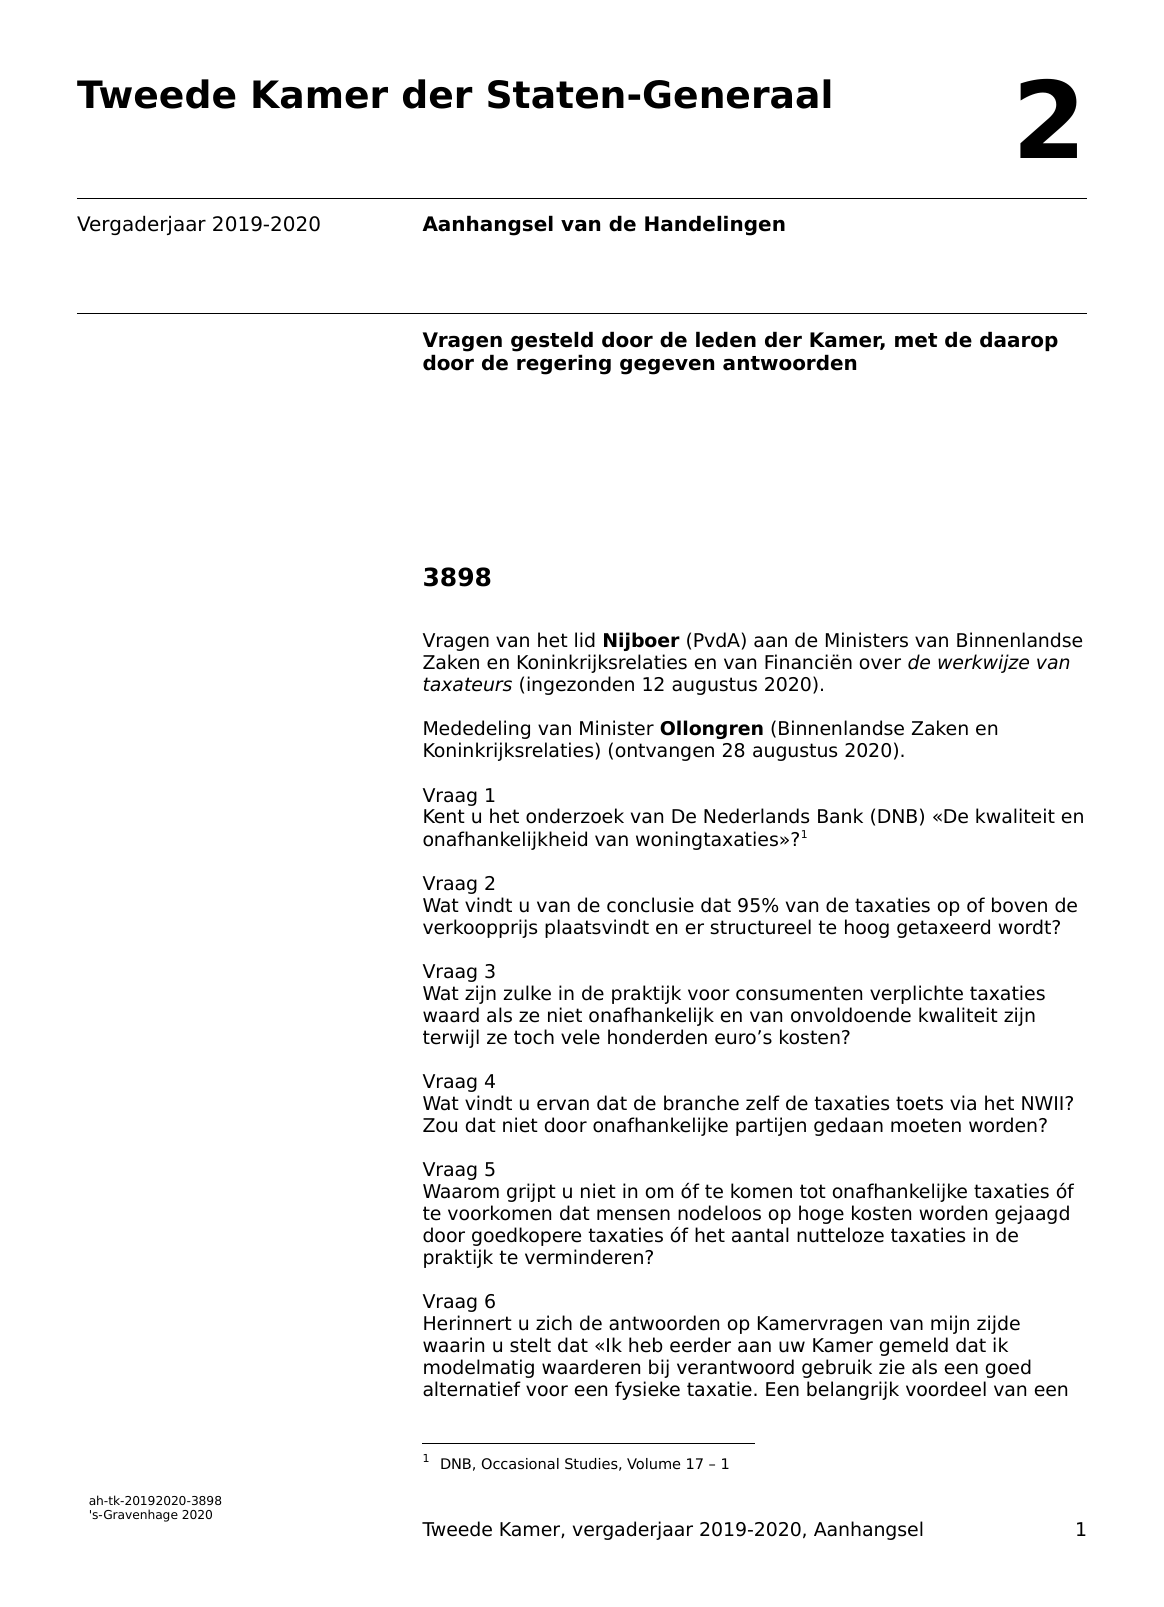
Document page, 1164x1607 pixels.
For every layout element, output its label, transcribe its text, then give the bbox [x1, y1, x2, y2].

table_header 2 [886, 59, 1087, 198]
text Herinnert u zich de antwoorden op Kamervragen van mijn zijde waarin u stelt dat «Ik heb eerder aan uw Kamer gemeld dat ik modelmatig waarderen bij verantwoord gebruik zie als een goed alternatief voor een fysieke taxatie. Een belangrijk voordeel van een [422, 1313, 1087, 1401]
text Vraag 5 [422, 1159, 1087, 1181]
text Vraag 2 [422, 873, 1087, 894]
text Wat vindt u ervan dat de branche zelf de taxaties toets via het NWII? Zou dat niet door onafhankelijke partijen gedaan moeten worden? [422, 1093, 1087, 1137]
text 3898 [422, 563, 1087, 592]
text Vraag 3 [422, 961, 1087, 983]
text ah-tk-20192020-3898 [88, 1494, 323, 1508]
table_cell Vragen gesteld door de leden der Kamer, met de daarop door de regering gegeven antwoorden [422, 314, 1087, 375]
text Kent u het onderzoek van De Nederlands Bank (DNB) «De kwaliteit en onafhankelijkheid van woningtaxaties»? [422, 806, 1087, 850]
text Mededeling van Minister Ollongren (Binnenlandse Zaken en Koninkrijksrelaties) (ontvangen 28 augustus 2020). [422, 718, 1087, 762]
table_cell [77, 314, 422, 375]
table_cell Aanhangsel van de Handelingen [422, 199, 1087, 313]
text 's-Gravenhage 2020 [88, 1508, 323, 1522]
text Waarom grijpt u niet in om óf te komen tot onafhankelijke taxaties óf te voorkomen dat mensen nodeloos op hoge kosten worden gejaagd door goedkopere taxaties óf het aantal nutteloze taxaties in de praktijk te verminderen? [422, 1181, 1087, 1269]
text Vraag 4 [422, 1071, 1087, 1093]
text DNB, Occasional Studies, Volume 17 – 1 [422, 1452, 1087, 1474]
text Vraag 6 [422, 1291, 1087, 1313]
text Vraag 1 [422, 784, 1087, 806]
text Wat zijn zulke in de praktijk voor consumenten verplichte taxaties waard als ze niet onafhankelijk en van onvoldoende kwaliteit zijn terwijl ze toch vele honderden euro’s kosten? [422, 983, 1087, 1049]
text Wat vindt u van de conclusie dat 95% van de taxaties op of boven de verkoopprijs plaatsvindt en er structureel te hoog getaxeerd wordt? [422, 894, 1087, 938]
table_cell Vergaderjaar 2019-2020 [77, 199, 422, 313]
text Vragen van het lid Nijboer (PvdA) aan de Ministers van Binnenlandse Zaken en Koninkrijksrelaties en van Financiën over de werkwijze van taxateurs (ingezonden 12 augustus 2020). [422, 630, 1087, 696]
table_header Tweede Kamer der Staten-Generaal [77, 59, 886, 198]
